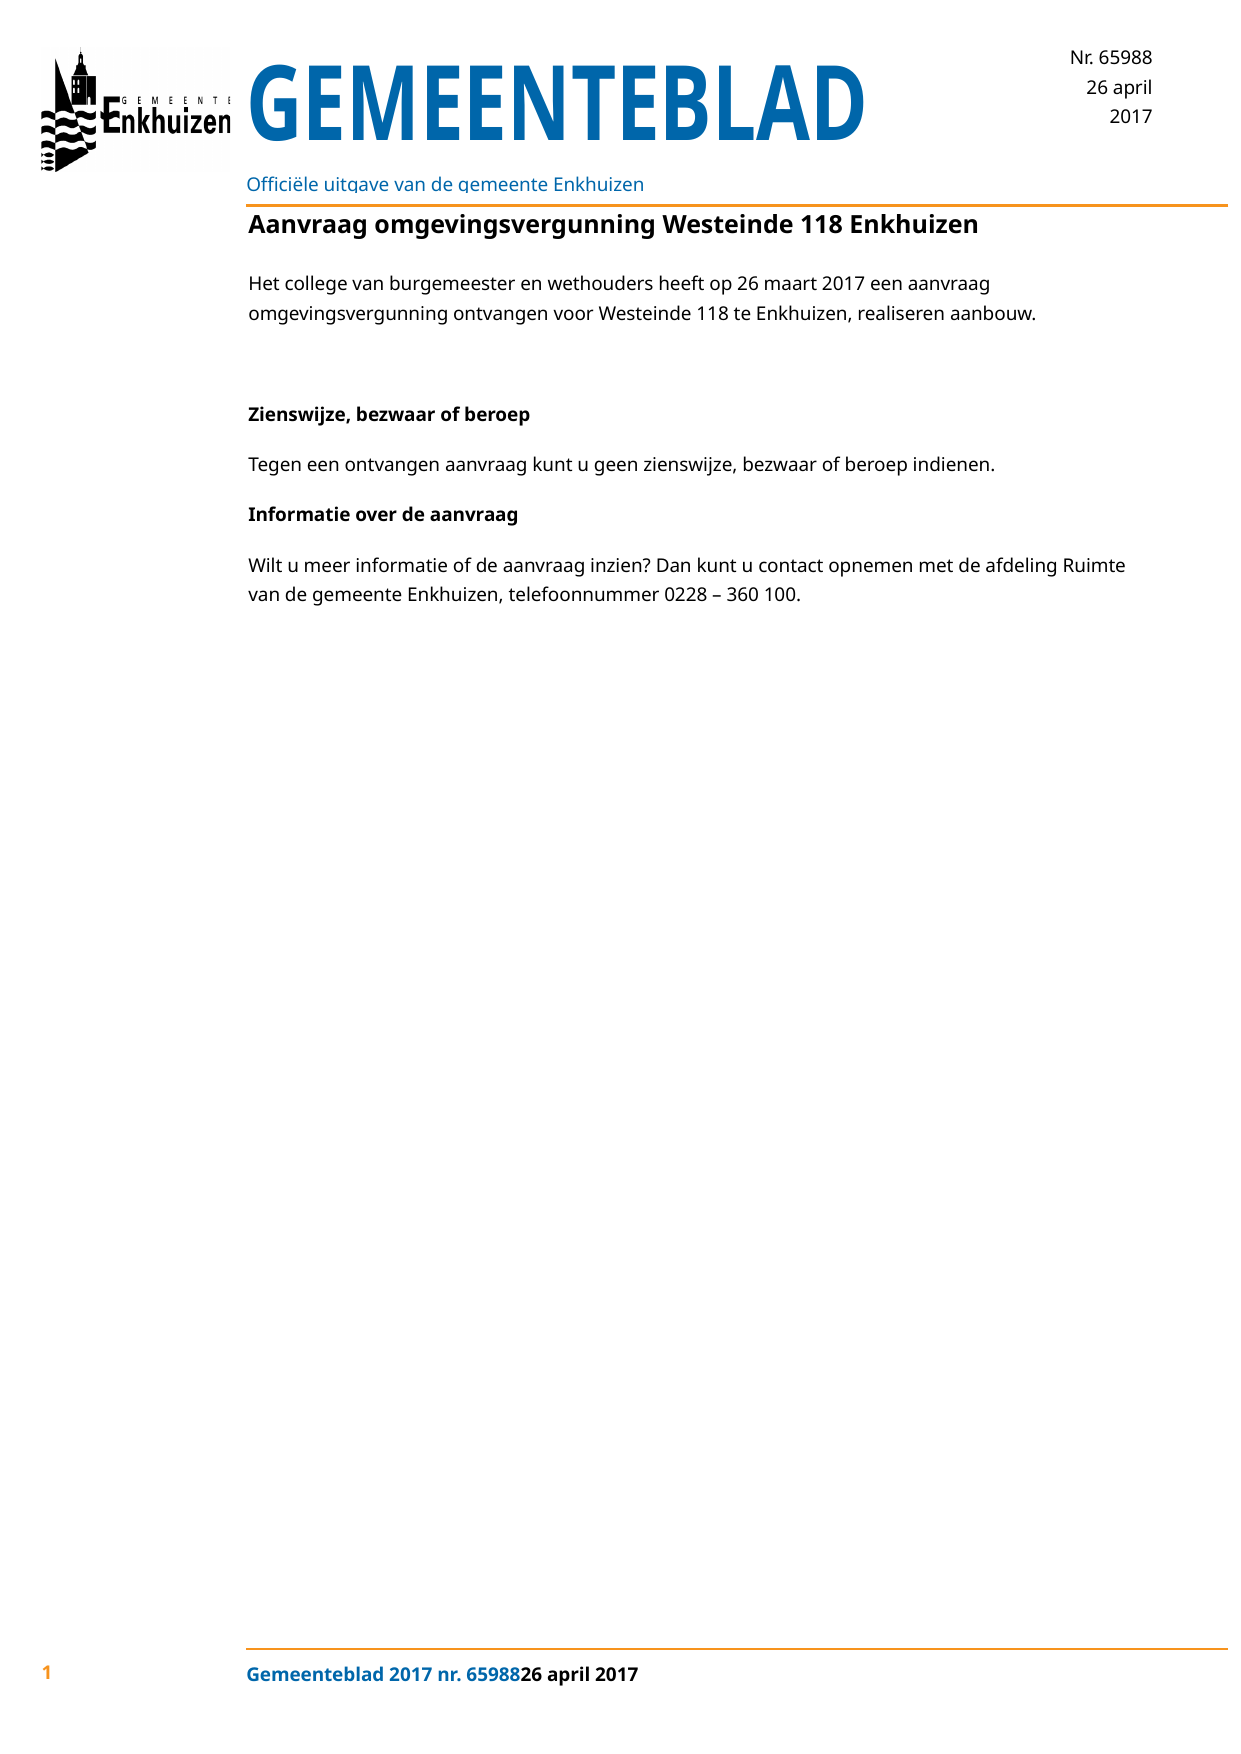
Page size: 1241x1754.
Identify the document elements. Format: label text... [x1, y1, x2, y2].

text Informatie over de aanvraag [248, 502, 1152, 527]
text Zienswijze, bezwaar of beroep [248, 401, 1152, 426]
picture [41, 47, 231, 172]
text Tegen een ontvangen aanvraag kunt u geen zienswijze, bezwaar of beroep indienen. [248, 451, 1152, 477]
text Wilt u meer informatie of de aanvraag inzien? Dan kunt u contact opnemen met de afdeling Ruimte van de gemeente Enkhuizen, telefoonnummer 0228 – 360 100. [248, 552, 1152, 607]
text Aanvraag omgevingsvergunning Westeinde 118 Enkhuizen [248, 207, 1152, 241]
text Het college van burgemeester en wethouders heeft op 26 maart 2017 een aanvraag omgevingsvergunning ontvangen voor Westeinde 118 te Enkhuizen, realiseren aanbouw. [248, 270, 1152, 326]
